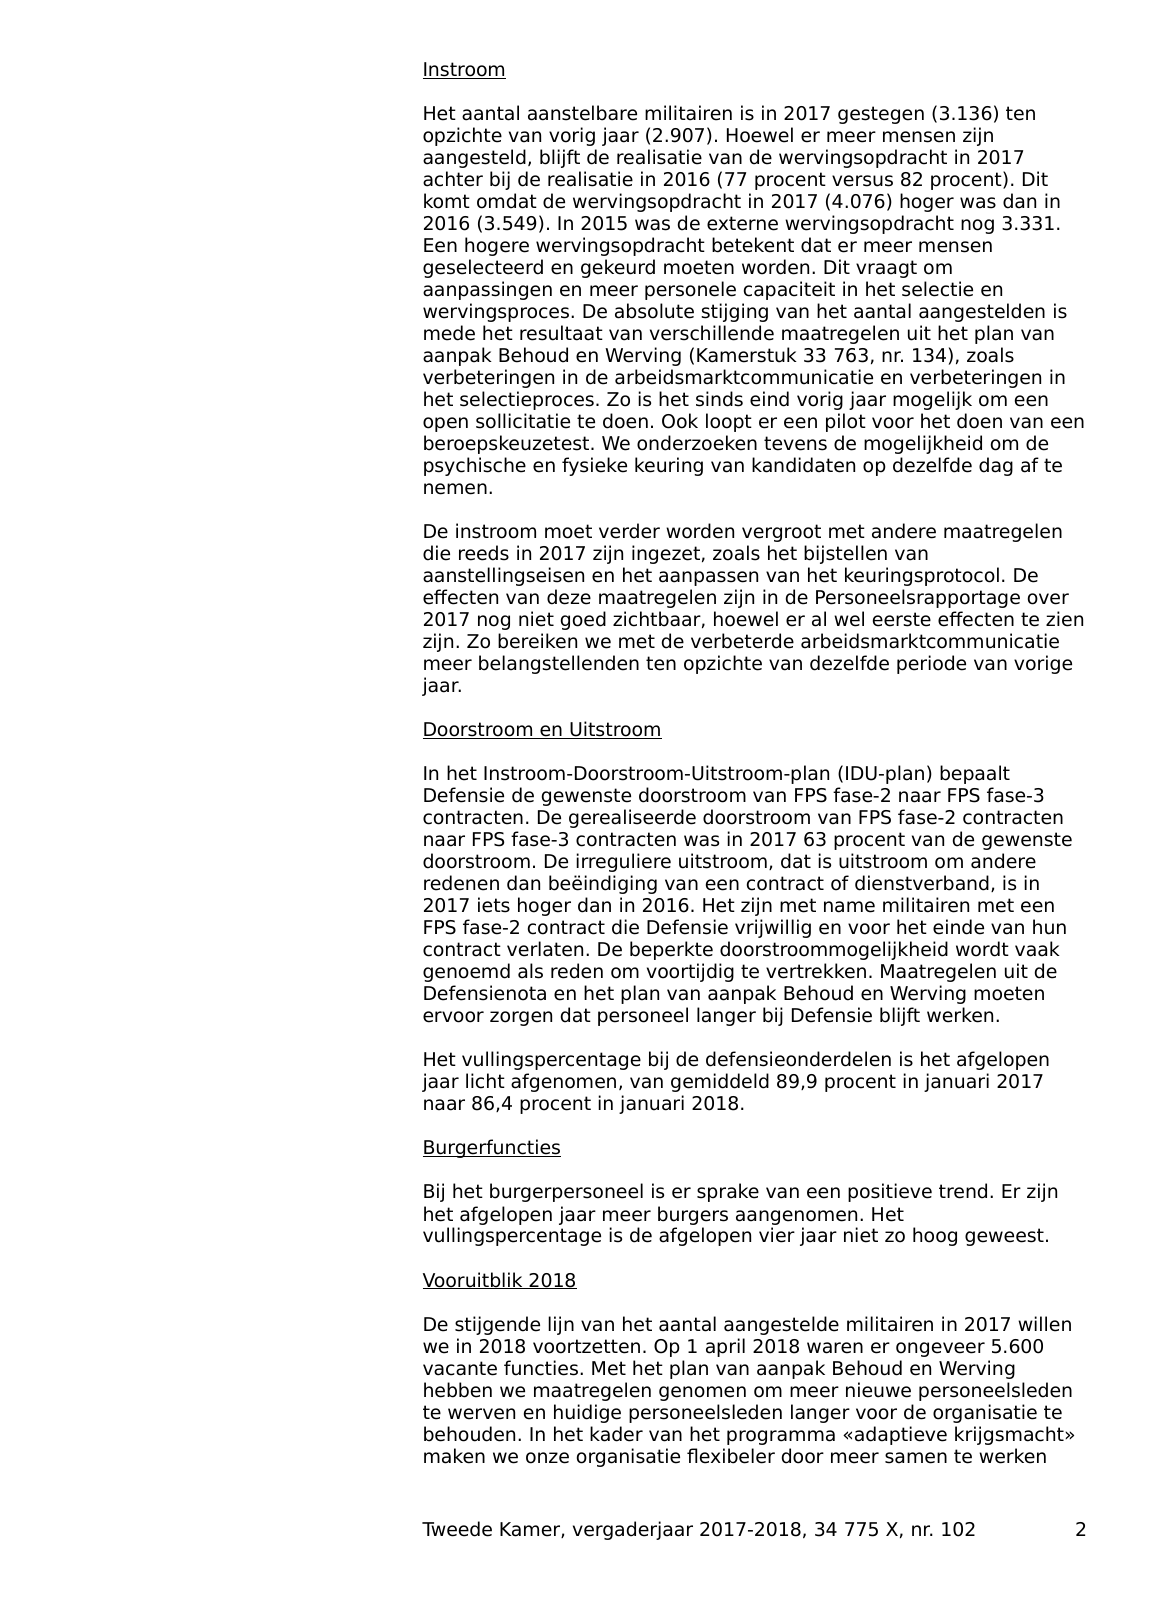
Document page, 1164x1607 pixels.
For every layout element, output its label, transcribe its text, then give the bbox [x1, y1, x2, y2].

text Het aantal aanstelbare militairen is in 2017 gestegen (3.136) ten opzichte van vorig jaar (2.907). Hoewel er meer mensen zijn aangesteld, blijft de realisatie van de wervingsopdracht in 2017 achter bij de realisatie in 2016 (77 procent versus 82 procent). Dit komt omdat de wervingsopdracht in 2017 (4.076) hoger was dan in 2016 (3.549). In 2015 was de externe wervingsopdracht nog 3.331. Een hogere wervingsopdracht betekent dat er meer mensen geselecteerd en gekeurd moeten worden. Dit vraagt om aanpassingen en meer personele capaciteit in het selectie en wervingsproces. De absolute stijging van het aantal aangestelden is mede het resultaat van verschillende maatregelen uit het plan van aanpak Behoud en Werving (Kamerstuk 33 763, nr. 134), zoals verbeteringen in de arbeidsmarktcommunicatie en verbeteringen in het selectieproces. Zo is het sinds eind vorig jaar mogelijk om een open sollicitatie te doen. Ook loopt er een pilot voor het doen van een beroepskeuzetest. We onderzoeken tevens de mogelijkheid om de psychische en fysieke keuring van kandidaten op dezelfde dag af te nemen. [422, 103, 1087, 499]
subtitle Doorstroom en Uitstroom [422, 719, 1087, 741]
subtitle Instroom [422, 59, 1087, 81]
text Bij het burgerpersoneel is er sprake van een positieve trend. Er zijn het afgelopen jaar meer burgers aangenomen. Het vullingspercentage is de afgelopen vier jaar niet zo hoog geweest. [422, 1181, 1087, 1247]
text De stijgende lijn van het aantal aangestelde militairen in 2017 willen we in 2018 voortzetten. Op 1 april 2018 waren er ongeveer 5.600 vacante functies. Met het plan van aanpak Behoud en Werving hebben we maatregelen genomen om meer nieuwe personeelsleden te werven en huidige personeelsleden langer voor de organisatie te behouden. In het kader van het programma «adaptieve krijgsmacht» maken we onze organisatie flexibeler door meer samen te werken [422, 1314, 1087, 1468]
text Het vullingspercentage bij de defensieonderdelen is het afgelopen jaar licht afgenomen, van gemiddeld 89,9 procent in januari 2017 naar 86,4 procent in januari 2018. [422, 1049, 1087, 1115]
text In het Instroom-Doorstroom-Uitstroom-plan (IDU-plan) bepaalt Defensie de gewenste doorstroom van FPS fase-2 naar FPS fase-3 contracten. De gerealiseerde doorstroom van FPS fase-2 contracten naar FPS fase-3 contracten was in 2017 63 procent van de gewenste doorstroom. De irreguliere uitstroom, dat is uitstroom om andere redenen dan beëindiging van een contract of dienstverband, is in 2017 iets hoger dan in 2016. Het zijn met name militairen met een FPS fase-2 contract die Defensie vrijwillig en voor het einde van hun contract verlaten. De beperkte doorstroommogelijkheid wordt vaak genoemd als reden om voortijdig te vertrekken. Maatregelen uit de Defensienota en het plan van aanpak Behoud en Werving moeten ervoor zorgen dat personeel langer bij Defensie blijft werken. [422, 763, 1087, 1027]
subtitle Vooruitblik 2018 [422, 1269, 1087, 1292]
subtitle Burgerfuncties [422, 1137, 1087, 1159]
text De instroom moet verder worden vergroot met andere maatregelen die reeds in 2017 zijn ingezet, zoals het bijstellen van aanstellingseisen en het aanpassen van het keuringsprotocol. De effecten van deze maatregelen zijn in de Personeelsrapportage over 2017 nog niet goed zichtbaar, hoewel er al wel eerste effecten te zien zijn. Zo bereiken we met de verbeterde arbeidsmarktcommunicatie meer belangstellenden ten opzichte van dezelfde periode van vorige jaar. [422, 521, 1087, 697]
